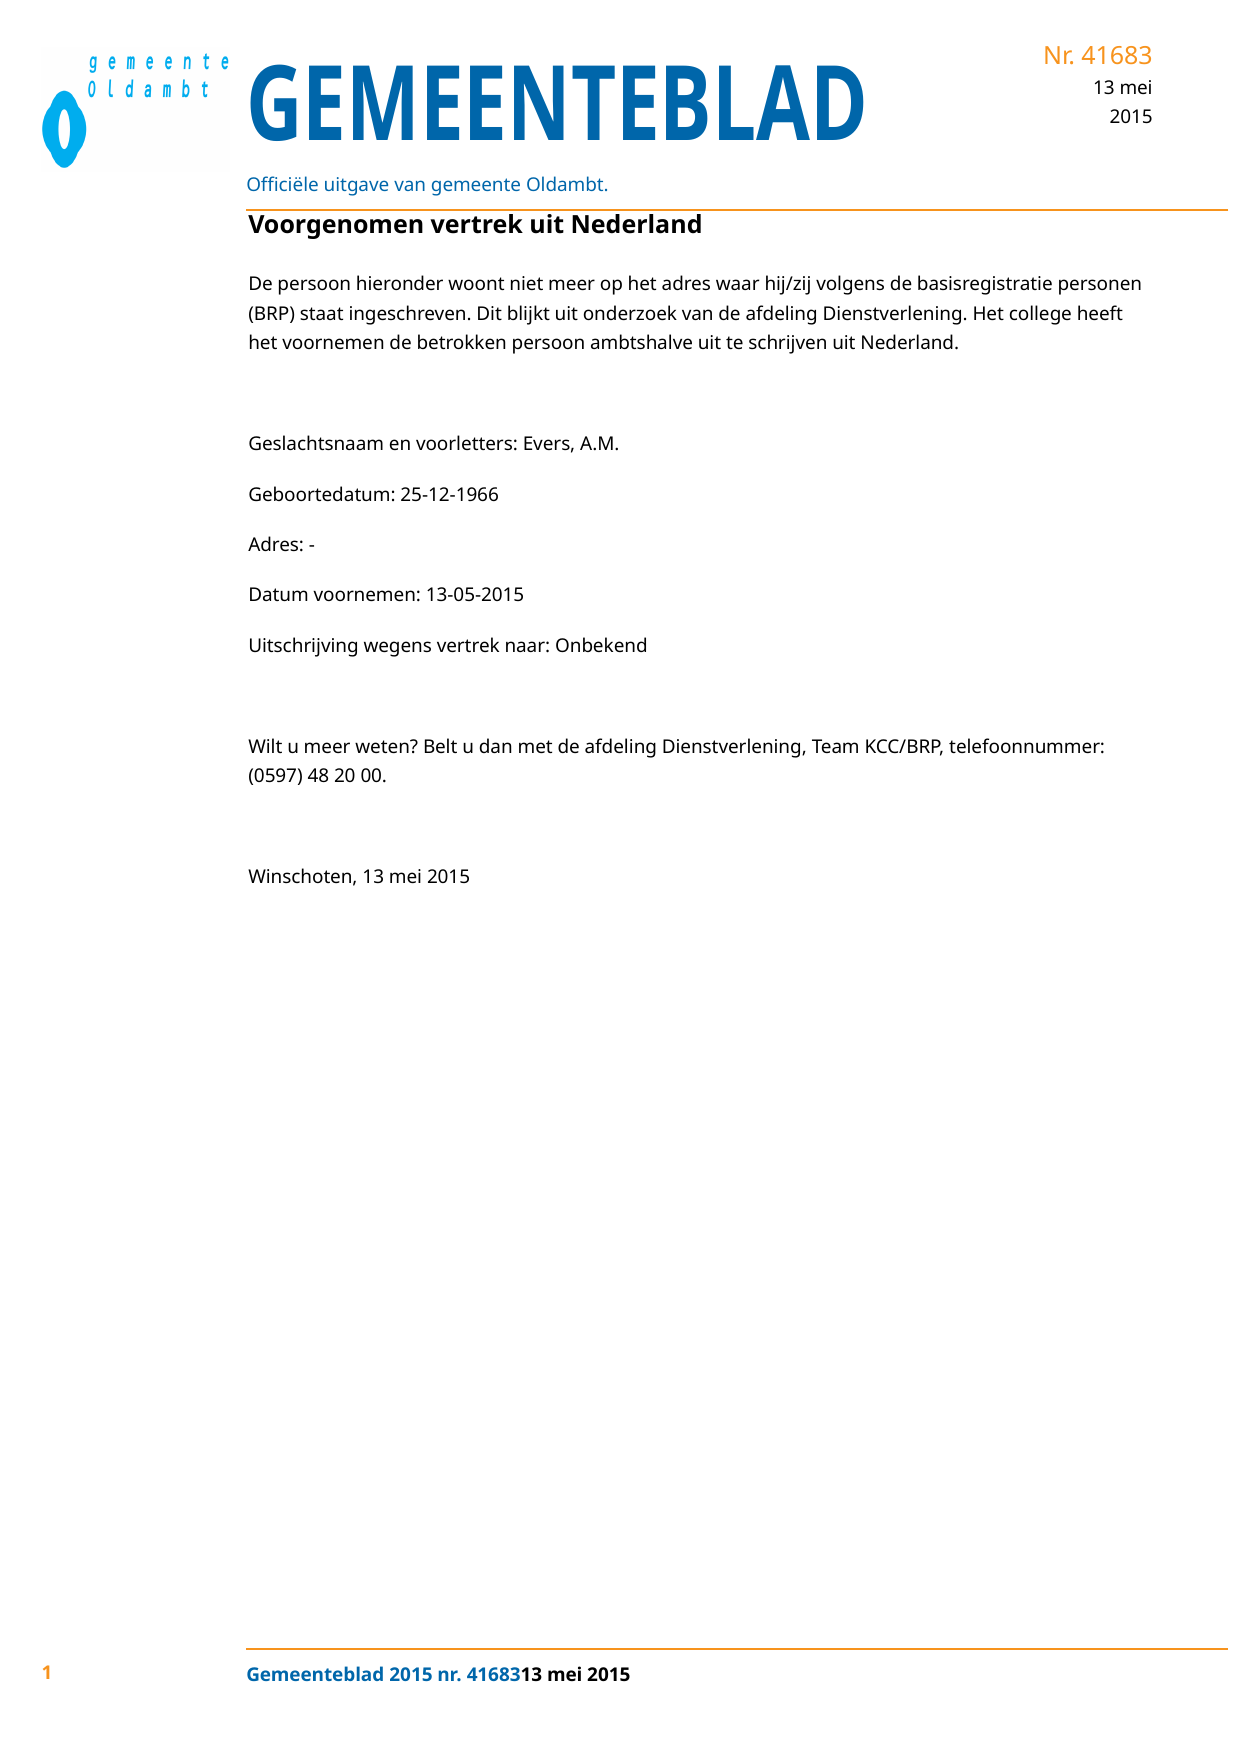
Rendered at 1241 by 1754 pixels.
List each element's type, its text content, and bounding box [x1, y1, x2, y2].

text Geboortedatum: 25-12-1966 [248, 481, 1152, 506]
text Winschoten, 13 mei 2015 [248, 863, 1152, 889]
picture [41, 47, 231, 172]
text Datum voornemen: 13-05-2015 [248, 582, 1152, 607]
text Voorgenomen vertrek uit Nederland [248, 211, 1152, 241]
text Geslachtsnaam en voorletters: Evers, A.M. [248, 430, 1152, 456]
text Adres: - [248, 531, 1152, 557]
text Wilt u meer weten? Belt u dan met de afdeling Dienstverlening, Team KCC/BRP, telefoonnummer: (0597) 48 20 00. [248, 733, 1152, 788]
text De persoon hieronder woont niet meer op het adres waar hij/zij volgens de basisregistratie personen (BRP) staat ingeschreven. Dit blijkt uit onderzoek van de afdeling Dienstverlening. Het college heeft het voornemen de betrokken persoon ambtshalve uit te schrijven uit Nederland. [248, 270, 1152, 355]
text Uitschrijving wegens vertrek naar: Onbekend [248, 632, 1152, 658]
